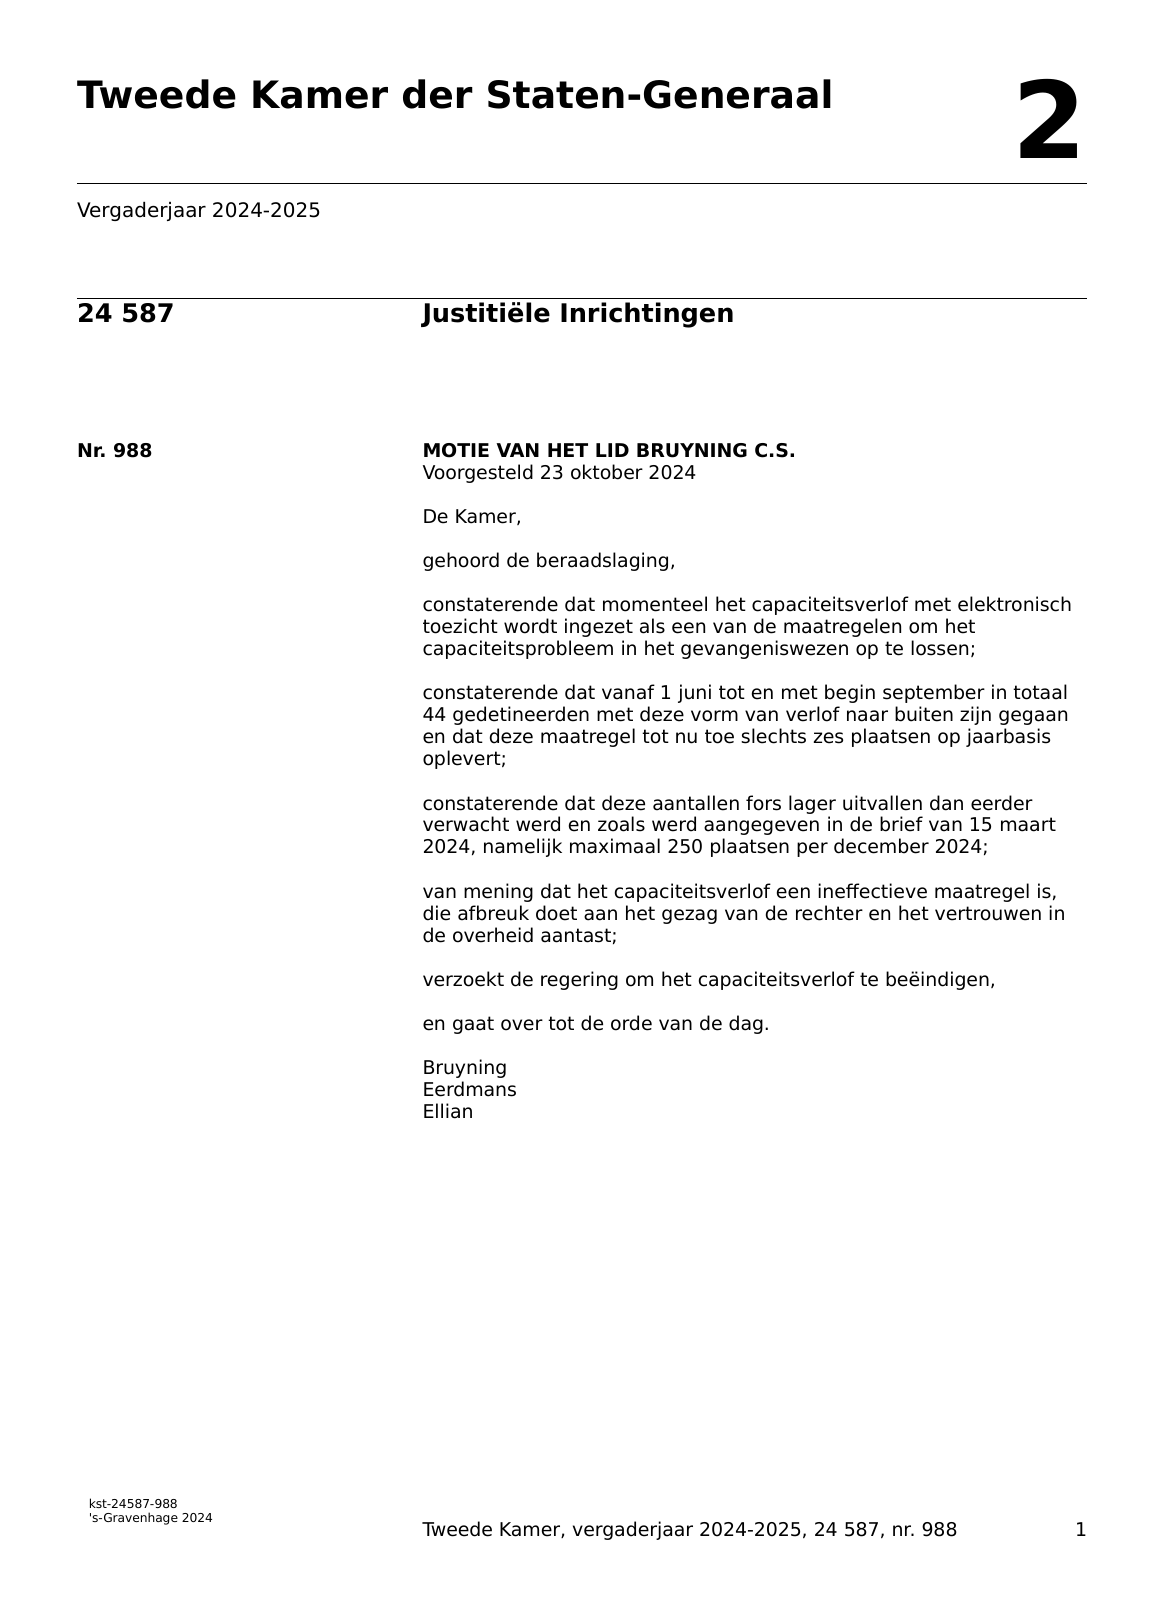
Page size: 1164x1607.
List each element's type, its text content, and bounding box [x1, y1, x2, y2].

text constaterende dat vanaf 1 juni tot en met begin september in totaal 44 gedetineerden met deze vorm van verlof naar buiten zijn gegaan en dat deze maatregel tot nu toe slechts zes plaatsen op jaarbasis oplevert; [422, 682, 1087, 770]
subtitle 24 587 Justitiële Inrichtingen [77, 299, 1087, 329]
text en gaat over tot de orde van de dag. [422, 1013, 1087, 1035]
text verzoekt de regering om het capaciteitsverlof te beëindigen, [422, 969, 1087, 991]
text Ellian [422, 1101, 1087, 1123]
text Eerdmans [422, 1079, 1087, 1101]
text kst-24587-988 [88, 1497, 323, 1511]
text constaterende dat deze aantallen fors lager uitvallen dan eerder verwacht werd en zoals werd aangegeven in de brief van 15 maart 2024, namelijk maximaal 250 plaatsen per december 2024; [422, 792, 1087, 858]
text gehoord de beraadslaging, [422, 550, 1087, 572]
subtitle Nr. 988 MOTIE VAN HET LID BRUYNING C.S. [77, 440, 1087, 462]
text De Kamer, [422, 506, 1087, 528]
table_header Tweede Kamer der Staten-Generaal [77, 59, 886, 183]
text 's-Gravenhage 2024 [88, 1511, 323, 1525]
text constaterende dat momenteel het capaciteitsverlof met elektronisch toezicht wordt ingezet als een van de maatregelen om het capaciteitsprobleem in het gevangeniswezen op te lossen; [422, 594, 1087, 660]
text Bruyning [422, 1057, 1087, 1079]
table_cell Vergaderjaar 2024-2025 [77, 184, 1087, 298]
text van mening dat het capaciteitsverlof een ineffectieve maatregel is, die afbreuk doet aan het gezag van de rechter en het vertrouwen in de overheid aantast; [422, 881, 1087, 946]
text Voorgesteld 23 oktober 2024 [422, 462, 1087, 484]
table_header 2 [886, 59, 1087, 183]
